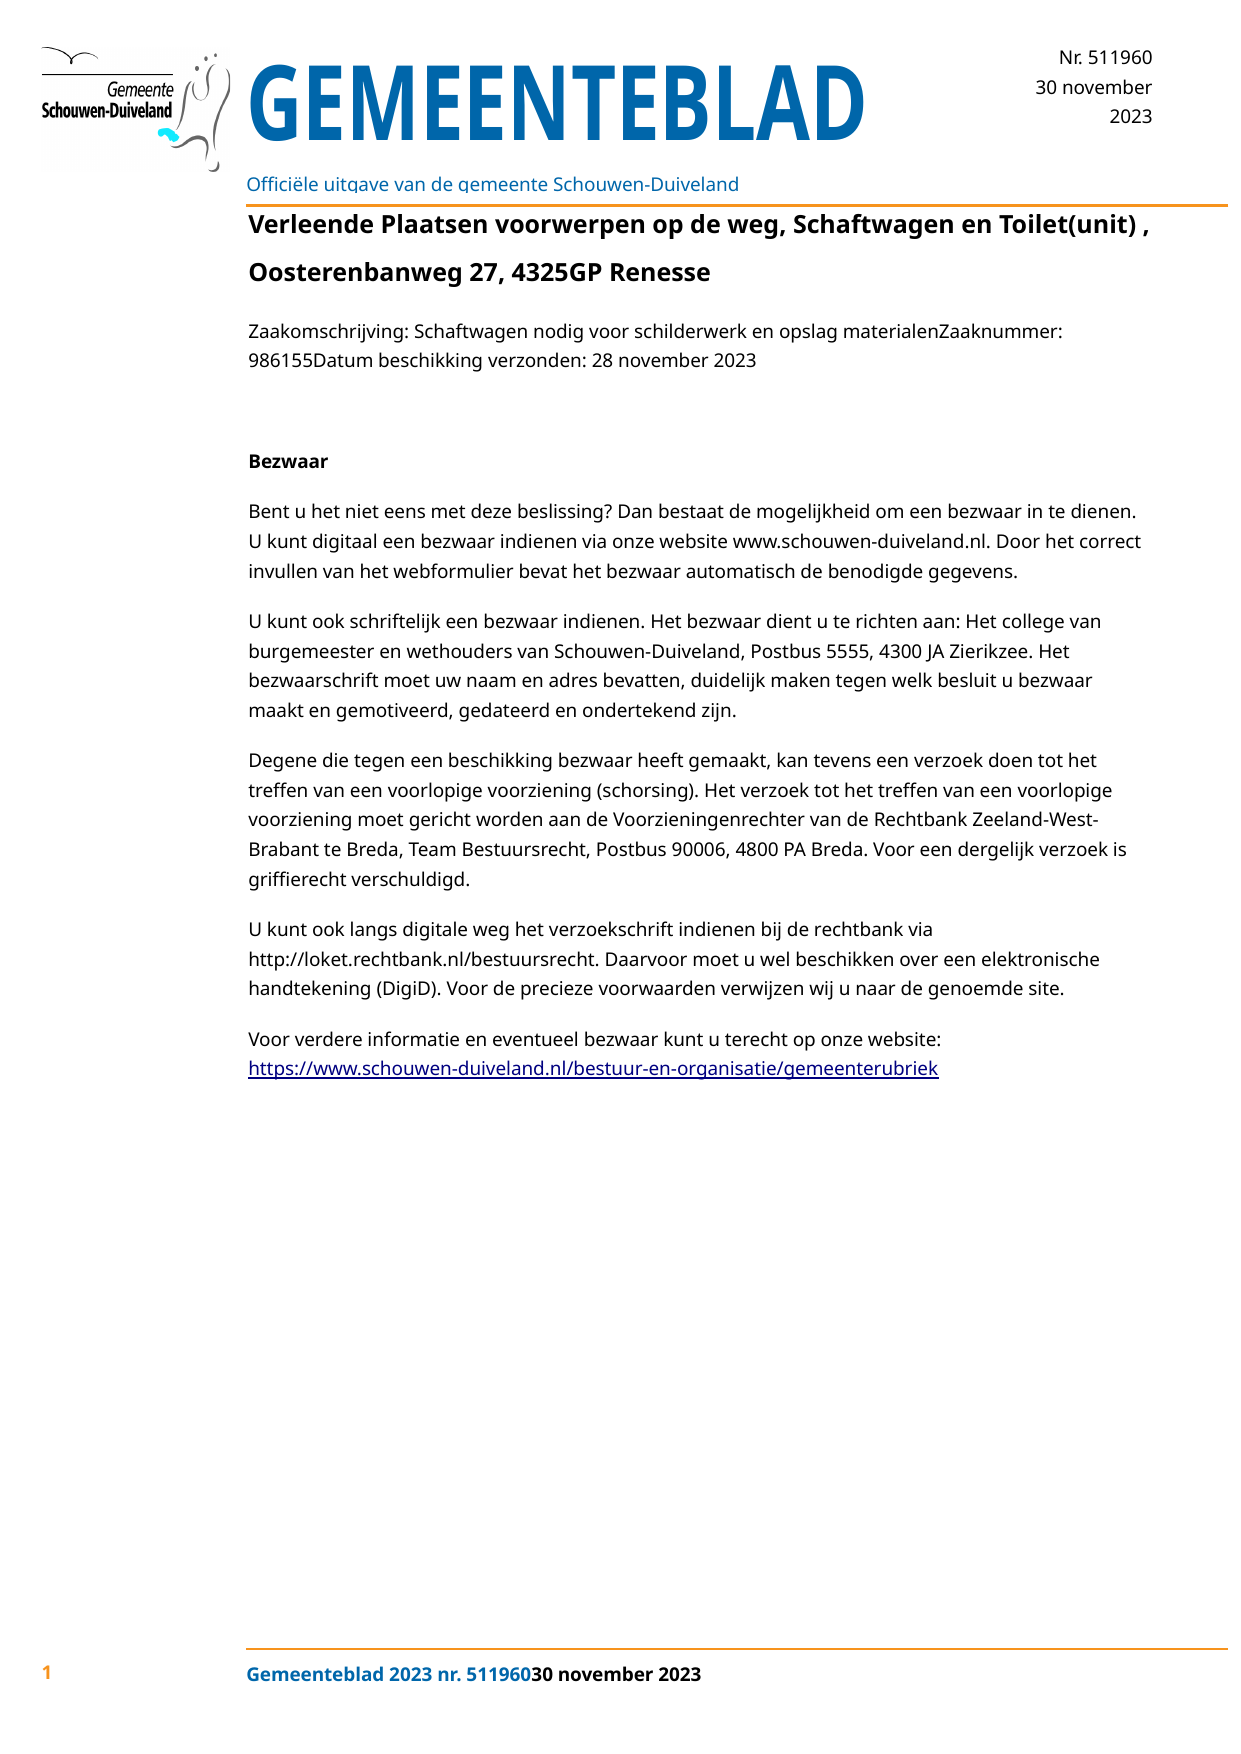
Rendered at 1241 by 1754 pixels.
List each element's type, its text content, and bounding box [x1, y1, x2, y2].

text Bent u het niet eens met deze beslissing? Dan bestaat de mogelijkheid om een bezwaar in te dienen. U kunt digitaal een bezwaar indienen via onze website www.schouwen-duiveland.nl. Door het correct invullen van het webformulier bevat het bezwaar automatisch de benodigde gegevens. [248, 499, 1152, 584]
text U kunt ook schriftelijk een bezwaar indienen. Het bezwaar dient u te richten aan: Het college van burgemeester en wethouders van Schouwen-Duiveland, Postbus 5555, 4300 JA Zierikzee. Het bezwaarschrift moet uw naam en adres bevatten, duidelijk maken tegen welk besluit u bezwaar maakt en gemotiveerd, gedateerd en ondertekend zijn. [248, 608, 1152, 723]
text Degene die tegen een beschikking bezwaar heeft gemaakt, kan tevens een verzoek doen tot het treffen van een voorlopige voorziening (schorsing). Het verzoek tot het treffen van een voorlopige voorziening moet gericht worden aan de Voorzieningenrechter van de Rechtbank Zeeland-West-Brabant te Breda, Team Bestuursrecht, Postbus 90006, 4800 PA Breda. Voor een dergelijk verzoek is griffierecht verschuldigd. [248, 747, 1152, 892]
text Verleende Plaatsen voorwerpen op de weg, Schaftwagen en Toilet(unit) , Oosterenbanweg 27, 4325GP Renesse [248, 207, 1152, 288]
picture [41, 47, 231, 172]
text Bezwaar [248, 448, 1152, 474]
text Voor verdere informatie en eventueel bezwaar kunt u terecht op onze website: https://www.schouwen-duiveland.nl/bestuur-en-organisatie/gemeenterubriek [248, 1026, 1152, 1081]
text U kunt ook langs digitale weg het verzoekschrift indienen bij de rechtbank via http://loket.rechtbank.nl/bestuursrecht. Daarvoor moet u wel beschikken over een elektronische handtekening (DigiD). Voor de precieze voorwaarden verwijzen wij u naar de genoemde site. [248, 916, 1152, 1001]
text Zaakomschrijving: Schaftwagen nodig voor schilderwerk en opslag materialenZaaknummer: 986155Datum beschikking verzonden: 28 november 2023 [248, 318, 1152, 373]
